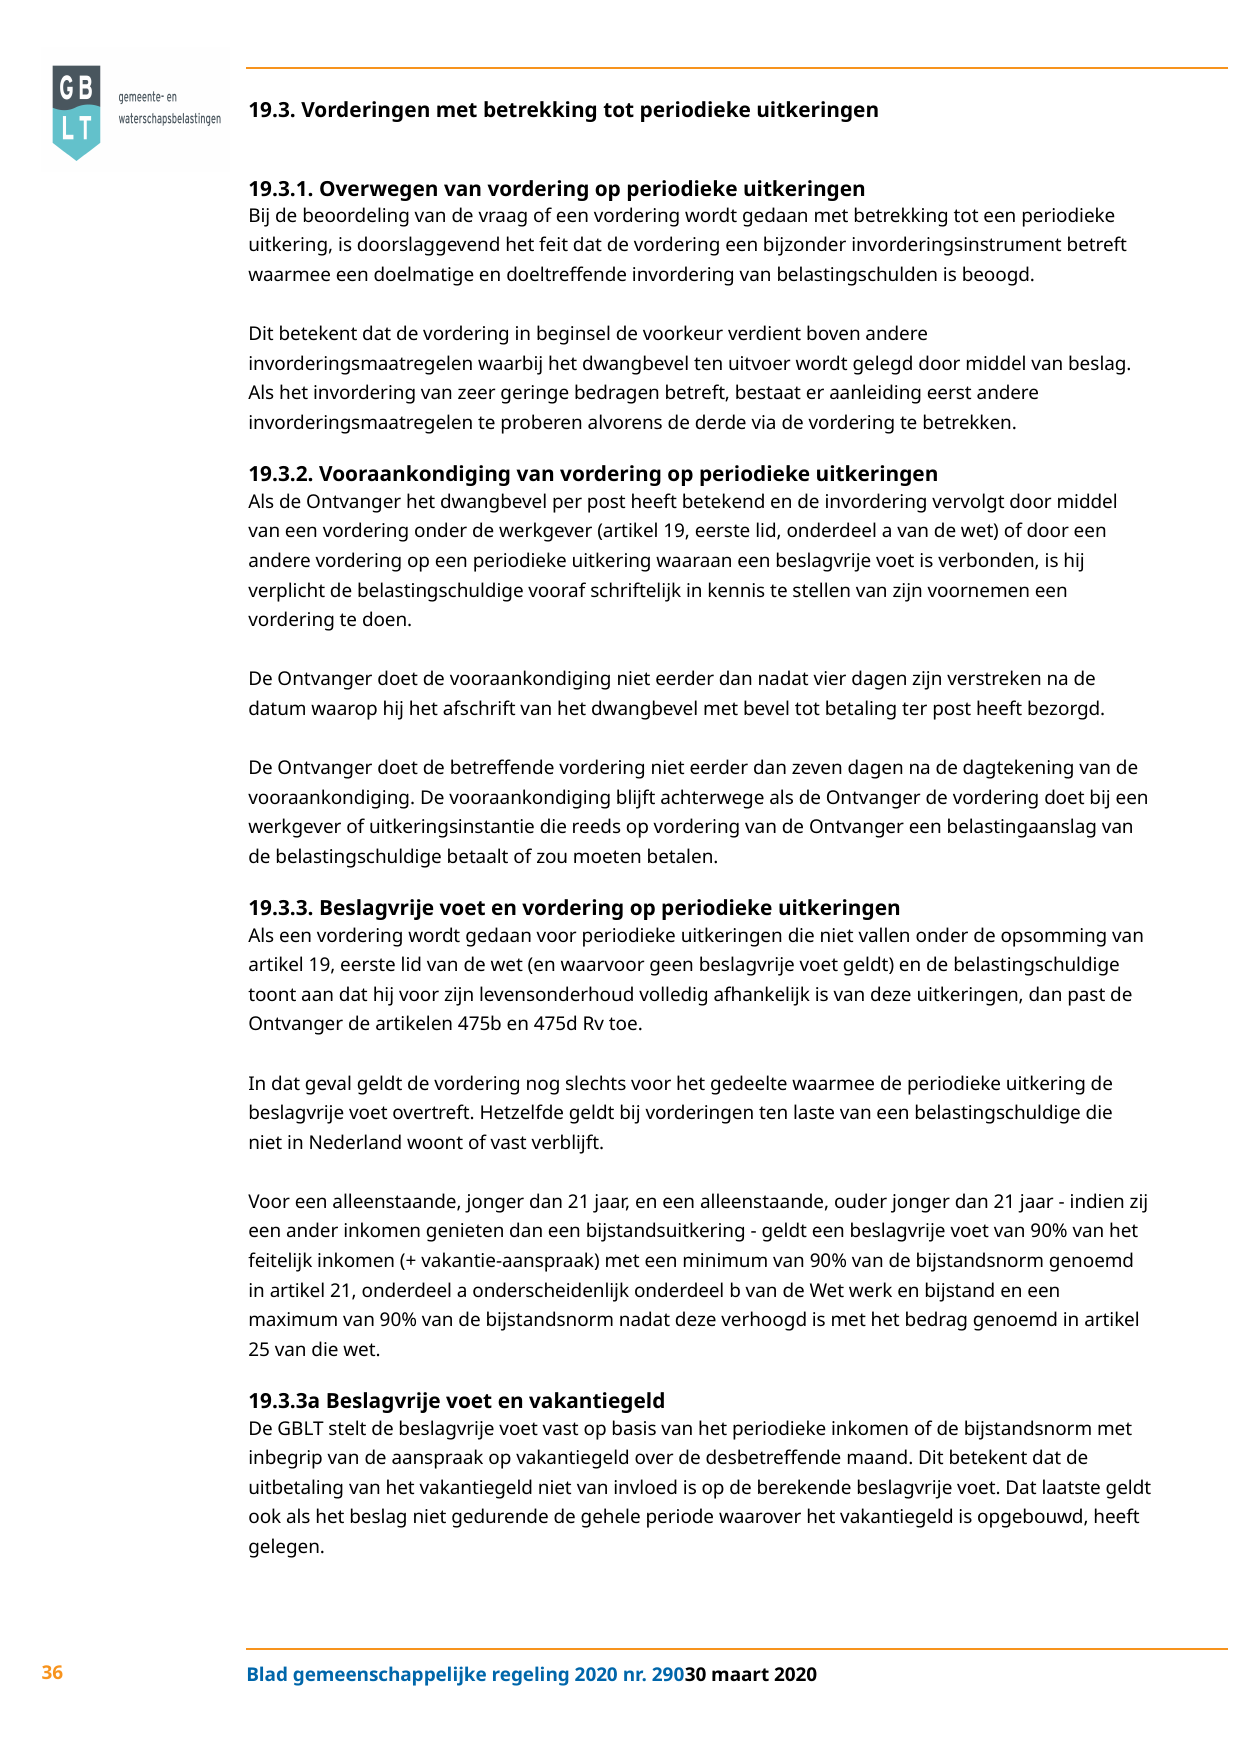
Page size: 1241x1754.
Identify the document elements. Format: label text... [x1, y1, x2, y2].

text Dit betekent dat de vordering in beginsel de voorkeur verdient boven andere invorderingsmaatregelen waarbij het dwangbevel ten uitvoer wordt gelegd door middel van beslag. Als het invordering van zeer geringe bedragen betreft, bestaat er aanleiding eerst andere invorderingsmaatregelen te proberen alvorens de derde via de vordering te betrekken. [248, 320, 1152, 435]
text Voor een alleenstaande, jonger dan 21 jaar, en een alleenstaande, ouder jonger dan 21 jaar - indien zij een ander inkomen genieten dan een bijstandsuitkering - geldt een beslagvrije voet van 90% van het feitelijk inkomen (+ vakantie-aanspraak) met een minimum van 90% van de bijstandsnorm genoemd in artikel 21, onderdeel a onderscheidenlijk onderdeel b van de Wet werk en bijstand en een maximum van 90% van de bijstandsnorm nadat deze verhoogd is met het bedrag genoemd in artikel 25 van die wet. [248, 1188, 1152, 1362]
text 19.3.3. Beslagvrije voet en vordering op periodieke uitkeringen [248, 893, 1152, 922]
text De Ontvanger doet de vooraankondiging niet eerder dan nadat vier dagen zijn verstreken na de datum waarop hij het afschrift van het dwangbevel met bevel tot betaling ter post heeft bezorgd. [248, 666, 1152, 721]
text 19.3.3a Beslagvrije voet en vakantiegeld [248, 1386, 1152, 1415]
text Als de Ontvanger het dwangbevel per post heeft betekend en de invordering vervolgt door middel van een vordering onder de werkgever (artikel 19, eerste lid, onderdeel a van de wet) of door een andere vordering op een periodieke uitkering waaraan een beslagvrije voet is verbonden, is hij verplicht de belastingschuldige vooraf schriftelijk in kennis te stellen van zijn voornemen een vordering te doen. [248, 488, 1152, 632]
text De Ontvanger doet de betreffende vordering niet eerder dan zeven dagen na de dagtekening van de vooraankondiging. De vooraankondiging blijft achterwege als de Ontvanger de vordering doet bij een werkgever of uitkeringsinstantie die reeds op vordering van de Ontvanger een belastingaanslag van de belastingschuldige betaalt of zou moeten betalen. [248, 754, 1152, 869]
picture [41, 47, 231, 172]
text 19.3. Vorderingen met betrekking tot periodieke uitkeringen [248, 95, 1152, 123]
text 19.3.1. Overwegen van vordering op periodieke uitkeringen [248, 174, 1152, 202]
text 19.3.2. Vooraankondiging van vordering op periodieke uitkeringen [248, 459, 1152, 488]
text In dat geval geldt de vordering nog slechts voor het gedeelte waarmee de periodieke uitkering de beslagvrije voet overtreft. Hetzelfde geldt bij vorderingen ten laste van een belastingschuldige die niet in Nederland woont of vast verblijft. [248, 1070, 1152, 1155]
text Als een vordering wordt gedaan voor periodieke uitkeringen die niet vallen onder de opsomming van artikel 19, eerste lid van de wet (en waarvoor geen beslagvrije voet geldt) en de belastingschuldige toont aan dat hij voor zijn levensonderhoud volledig afhankelijk is van deze uitkeringen, dan past de Ontvanger de artikelen 475b en 475d Rv toe. [248, 922, 1152, 1036]
text Bij de beoordeling van de vraag of een vordering wordt gedaan met betrekking tot een periodieke uitkering, is doorslaggevend het feit dat de vordering een bijzonder invorderingsinstrument betreft waarmee een doelmatige en doeltreffende invordering van belastingschulden is beoogd. [248, 202, 1152, 287]
text De GBLT stelt de beslagvrije voet vast op basis van het periodieke inkomen of de bijstandsnorm met inbegrip van de aanspraak op vakantiegeld over de desbetreffende maand. Dit betekent dat de uitbetaling van het vakantiegeld niet van invloed is op de berekende beslagvrije voet. Dat laatste geldt ook als het beslag niet gedurende de gehele periode waarover het vakantiegeld is opgebouwd, heeft gelegen. [248, 1415, 1152, 1559]
